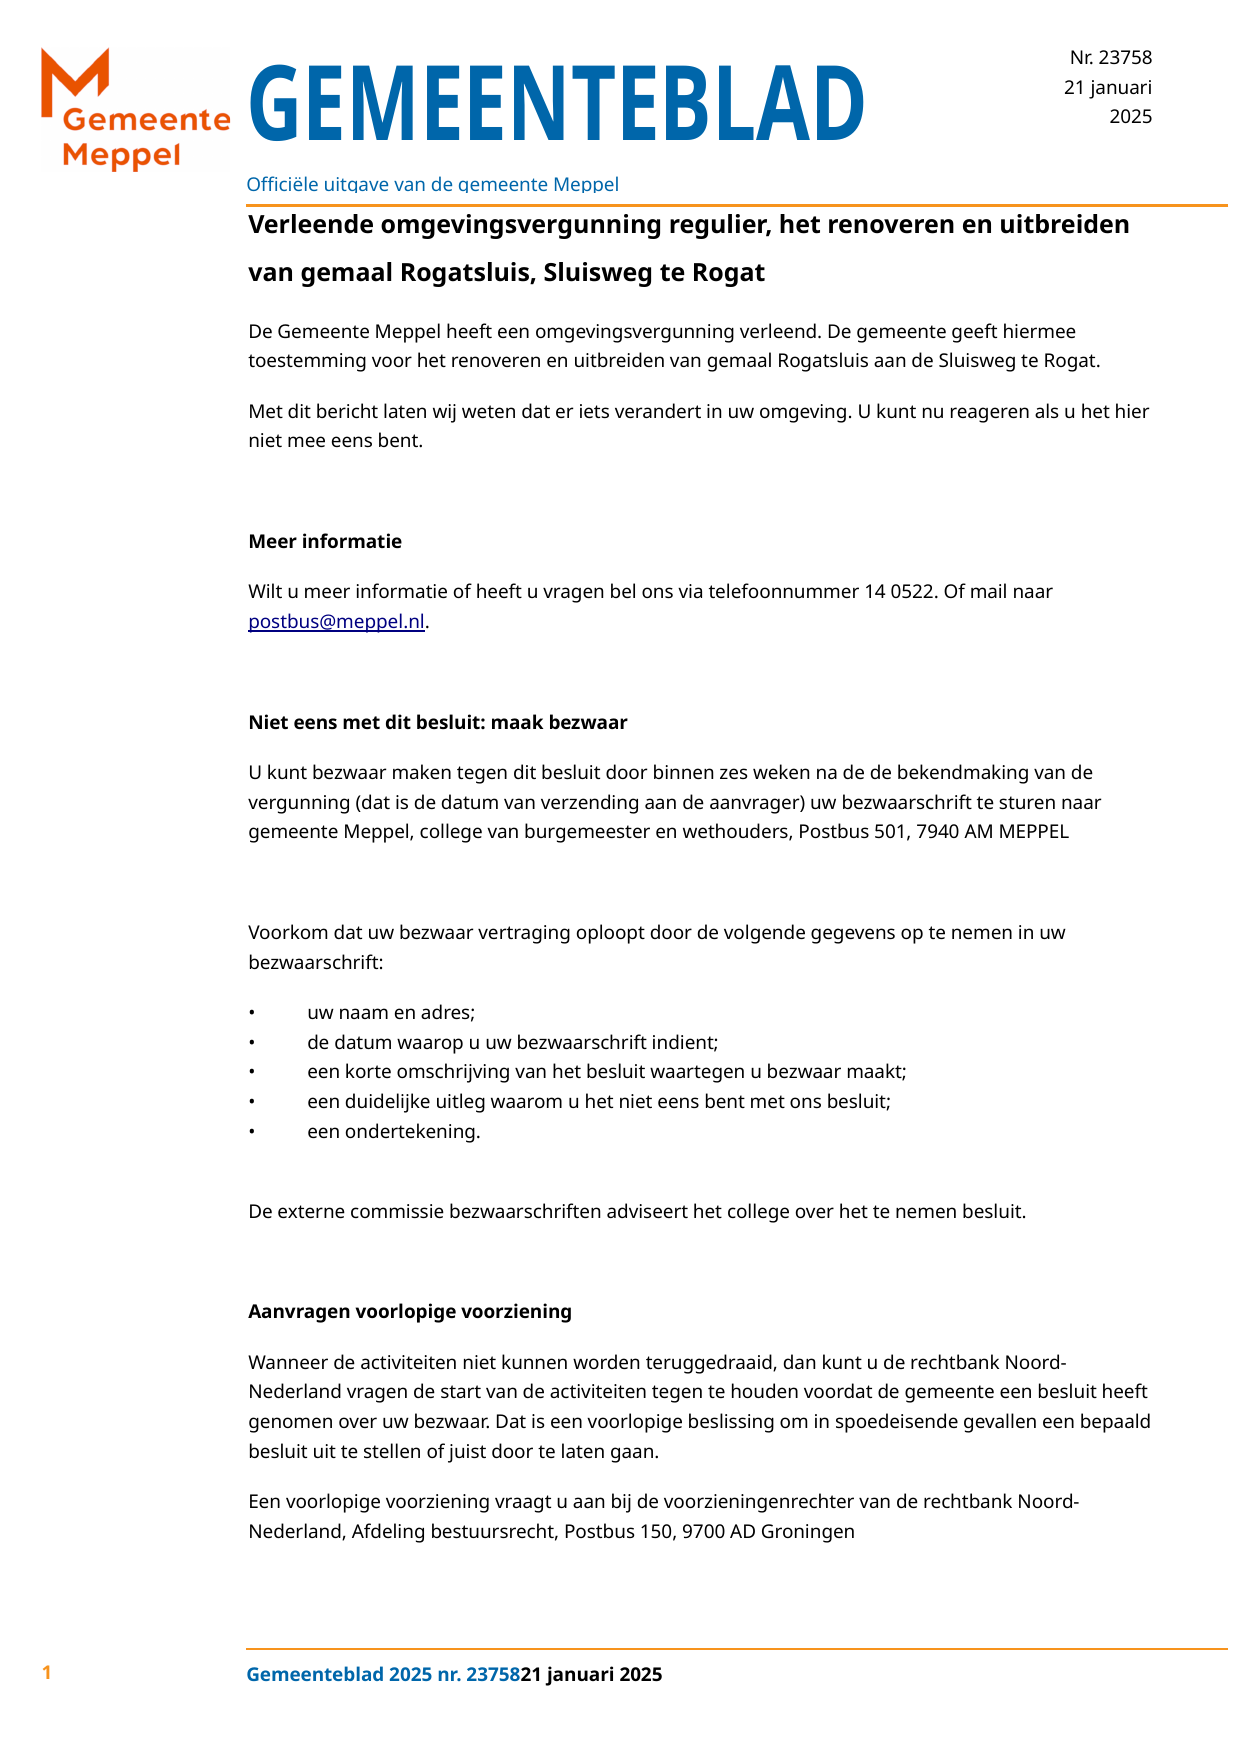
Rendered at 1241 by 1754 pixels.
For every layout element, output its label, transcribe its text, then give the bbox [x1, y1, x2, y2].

list uw naam en adres; [248, 999, 1152, 1025]
text Een voorlopige voorziening vraagt u aan bij de voorzieningenrechter van de rechtbank Noord-Nederland, Afdeling bestuursrecht, Postbus 150, 9700 AD Groningen [248, 1488, 1152, 1544]
list een duidelijke uitleg waarom u het niet eens bent met ons besluit; [248, 1088, 1152, 1114]
text Niet eens met dit besluit: maak bezwaar [248, 709, 1152, 735]
list de datum waarop u uw bezwaarschrift indient; [248, 1029, 1152, 1055]
picture [41, 47, 231, 172]
text Wilt u meer informatie of heeft u vragen bel ons via telefoonnummer 14 0522. Of mail naar postbus@meppel.nl. [248, 579, 1152, 634]
text U kunt bezwaar maken tegen dit besluit door binnen zes weken na de de bekendmaking van de vergunning (dat is de datum van verzending aan de aanvrager) uw bezwaarschrift te sturen naar gemeente Meppel, college van burgemeester en wethouders, Postbus 501, 7940 AM MEPPEL [248, 759, 1152, 844]
text De externe commissie bezwaarschriften adviseert het college over het te nemen besluit. [248, 1198, 1152, 1224]
text Met dit bericht laten wij weten dat er iets verandert in uw omgeving. U kunt nu reageren als u het hier niet mee eens bent. [248, 398, 1152, 453]
text Meer informatie [248, 528, 1152, 554]
list een ondertekening. [248, 1118, 1152, 1144]
text Voorkom dat uw bezwaar vertraging oploopt door de volgende gegevens op te nemen in uw bezwaarschrift: [248, 919, 1152, 975]
text Verleende omgevingsvergunning regulier, het renoveren en uitbreiden van gemaal Rogatsluis, Sluisweg te Rogat [248, 207, 1152, 288]
list een korte omschrijving van het besluit waartegen u bezwaar maakt; [248, 1059, 1152, 1084]
text Wanneer de activiteiten niet kunnen worden teruggedraaid, dan kunt u de rechtbank Noord-Nederland vragen de start van de activiteiten tegen te houden voordat de gemeente een besluit heeft genomen over uw bezwaar. Dat is een voorlopige beslissing om in spoedeisende gevallen een bepaald besluit uit te stellen of juist door te laten gaan. [248, 1349, 1152, 1464]
text Aanvragen voorlopige voorziening [248, 1299, 1152, 1324]
text De Gemeente Meppel heeft een omgevingsvergunning verleend. De gemeente geeft hiermee toestemming voor het renoveren en uitbreiden van gemaal Rogatsluis aan de Sluisweg te Rogat. [248, 318, 1152, 373]
